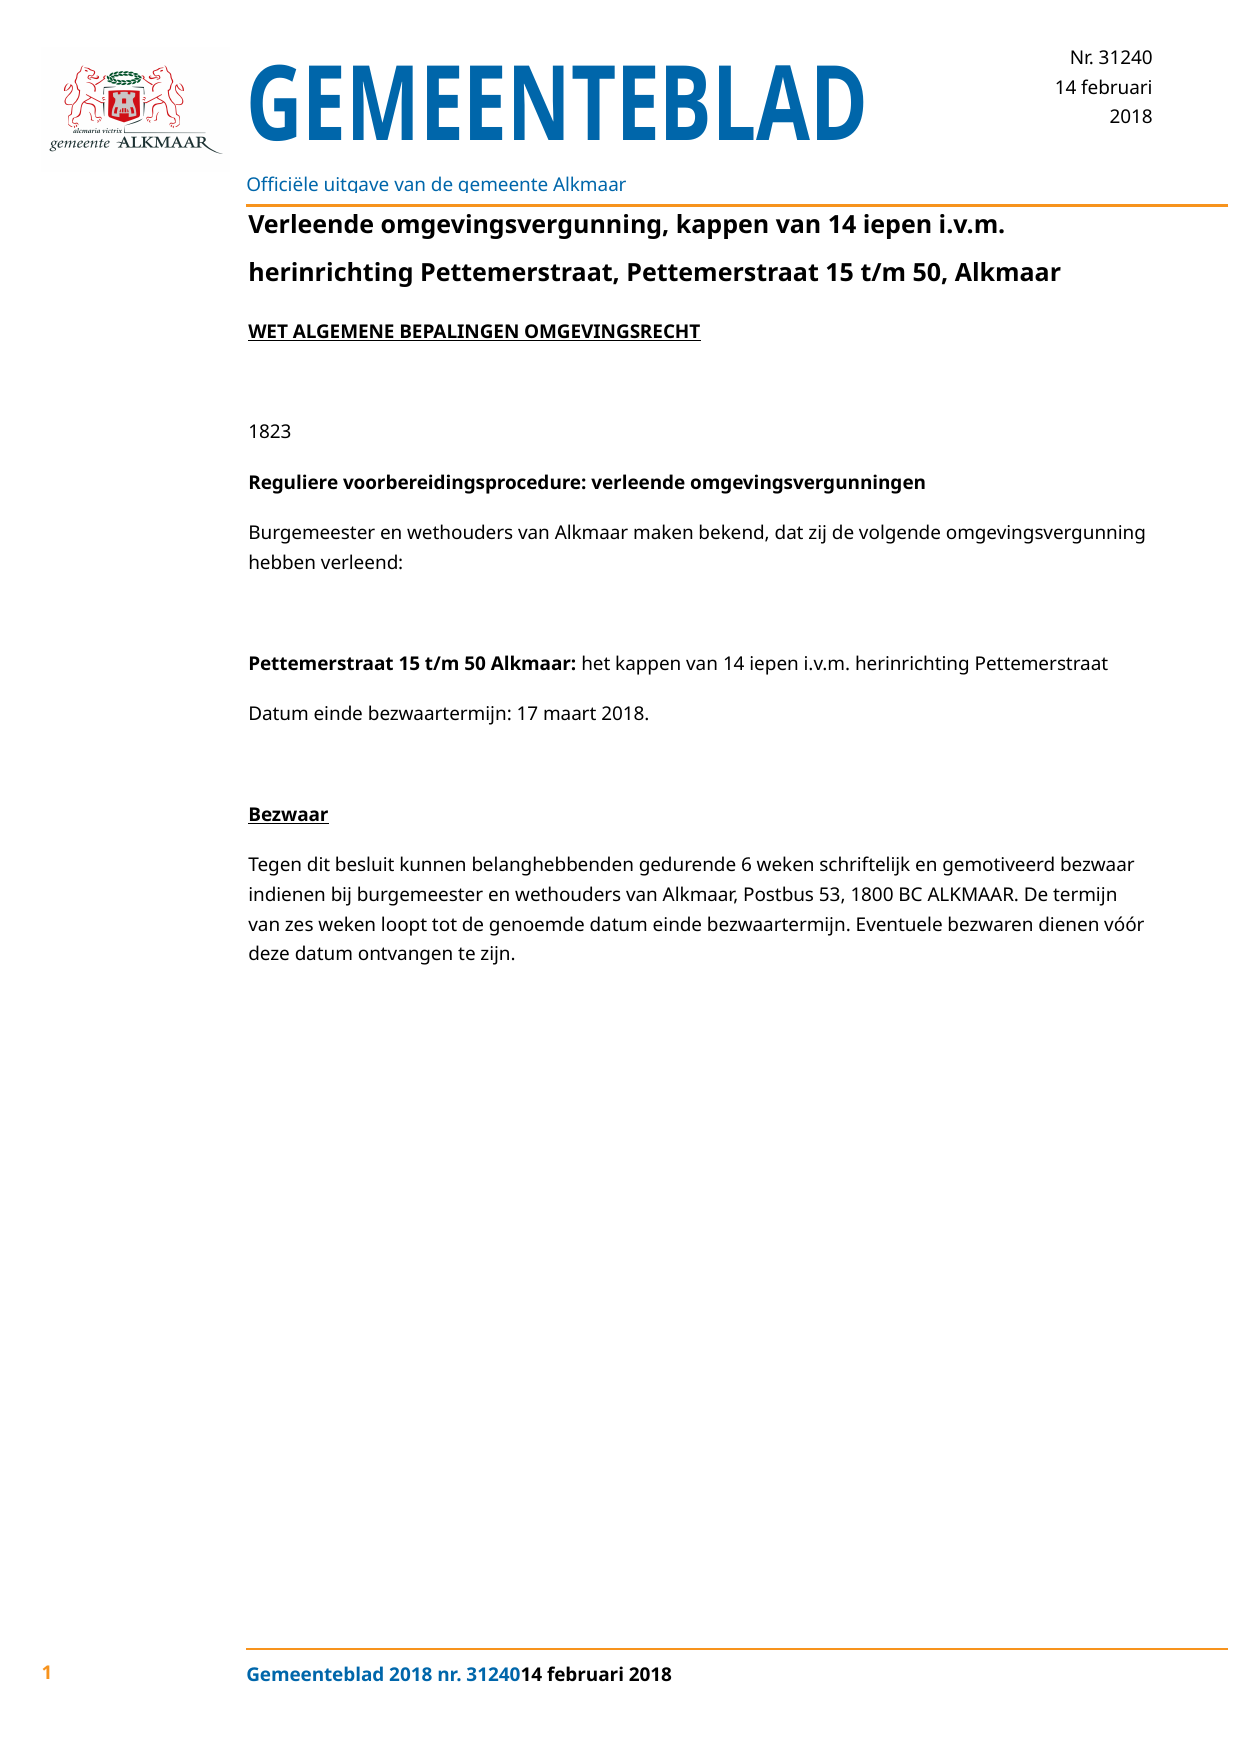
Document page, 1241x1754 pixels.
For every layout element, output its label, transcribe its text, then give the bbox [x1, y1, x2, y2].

text Tegen dit besluit kunnen belanghebbenden gedurende 6 weken schriftelijk en gemotiveerd bezwaar indienen bij burgemeester en wethouders van Alkmaar, Postbus 53, 1800 BC ALKMAAR. De termijn van zes weken loopt tot de genoemde datum einde bezwaartermijn. Eventuele bezwaren dienen vóór deze datum ontvangen te zijn. [248, 852, 1152, 966]
text Pettemerstraat 15 t/m 50 Alkmaar: het kappen van 14 iepen i.v.m. herinrichting Pettemerstraat [248, 650, 1152, 676]
picture [41, 47, 231, 172]
text Verleende omgevingsvergunning, kappen van 14 iepen i.v.m. herinrichting Pettemerstraat, Pettemerstraat 15 t/m 50, Alkmaar [248, 207, 1152, 288]
text WET ALGEMENE BEPALINGEN OMGEVINGSRECHT [248, 318, 1152, 344]
text Burgemeester en wethouders van Alkmaar maken bekend, dat zij de volgende omgevingsvergunning hebben verleend: [248, 519, 1152, 575]
text Datum einde bezwaartermijn: 17 maart 2018. [248, 700, 1152, 726]
text Bezwaar [248, 801, 1152, 827]
text Reguliere voorbereidingsprocedure: verleende omgevingsvergunningen [248, 469, 1152, 495]
text 1823 [248, 419, 1152, 444]
